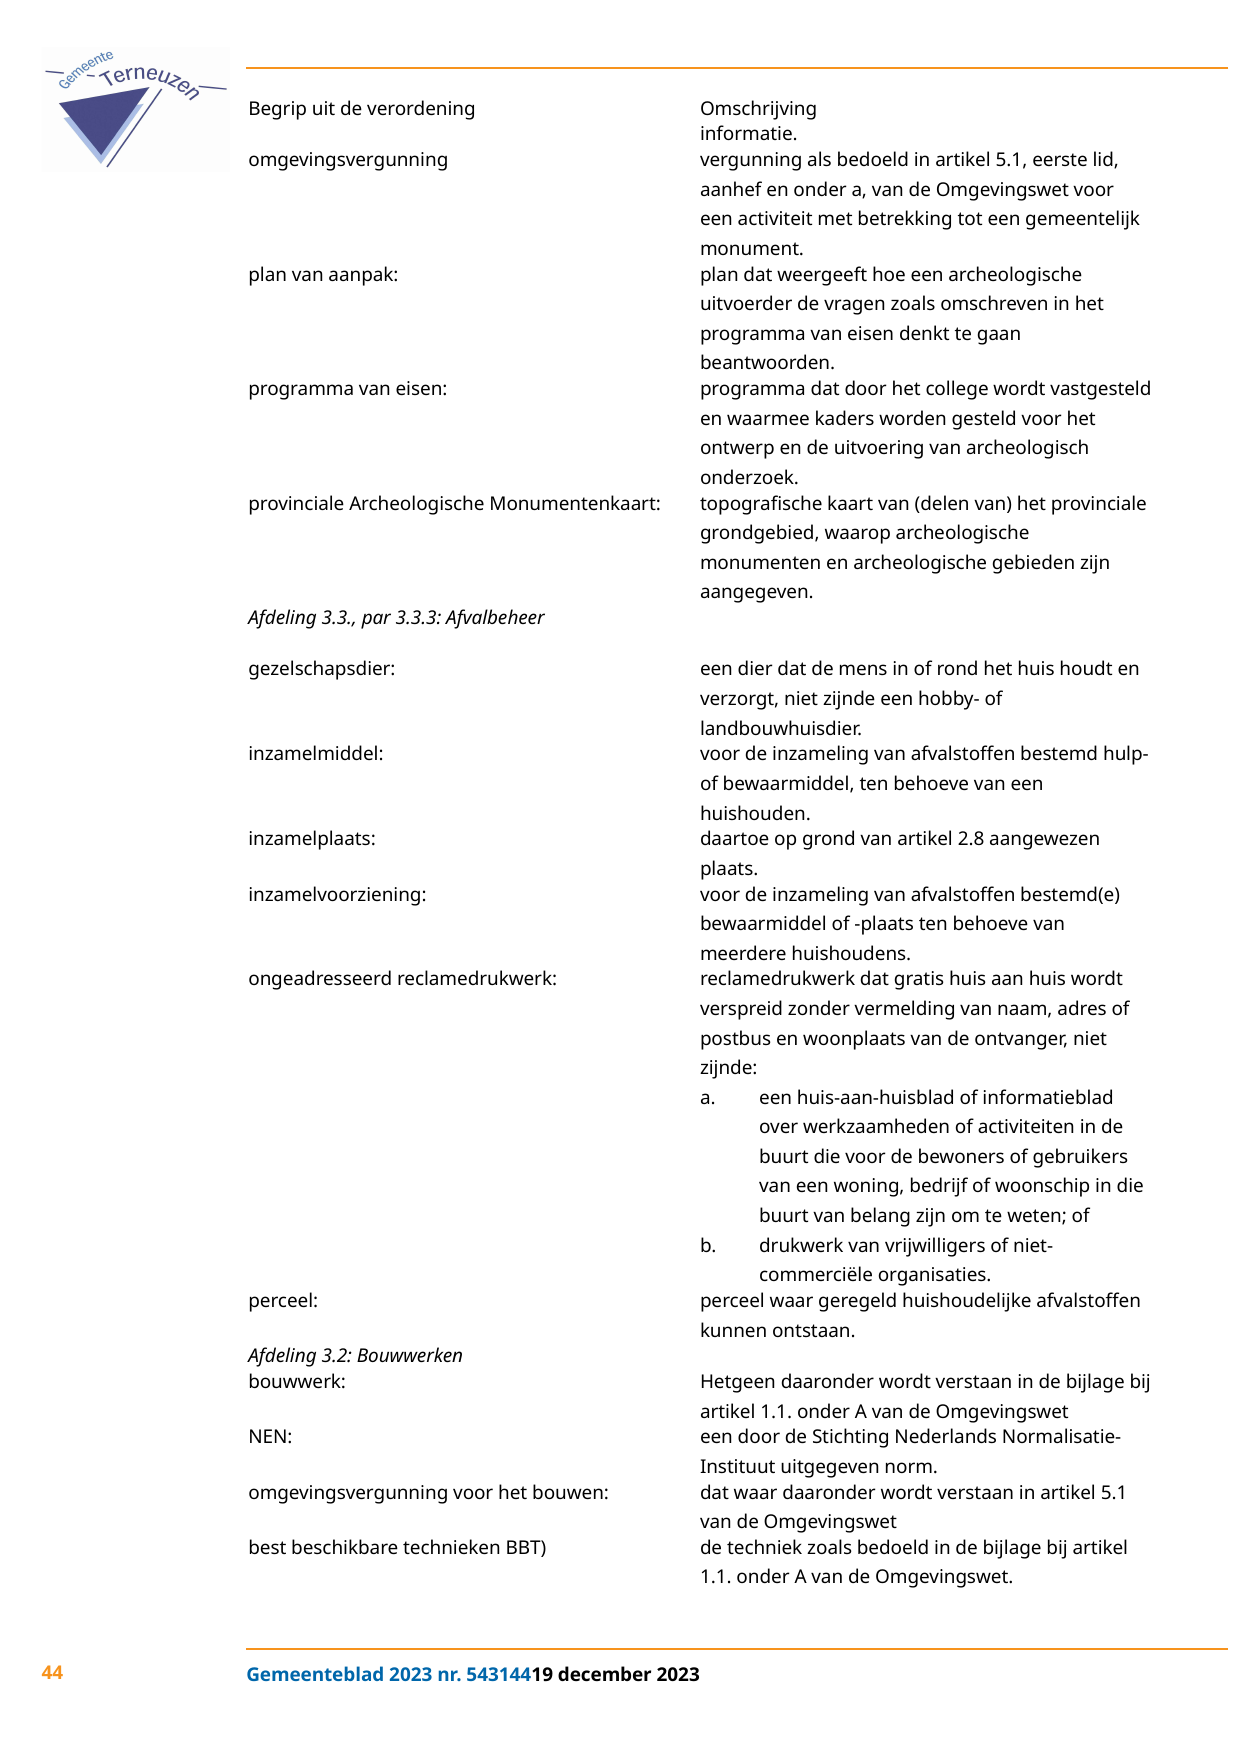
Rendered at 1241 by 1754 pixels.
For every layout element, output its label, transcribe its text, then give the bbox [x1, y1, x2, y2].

table_cell daartoe op grond van artikel 2.8 aangewezen plaats. [700, 825, 1152, 881]
table_cell plan dat weergeeft hoe een archeologische uitvoerder de vragen zoals omschreven in het programma van eisen denkt te gaan beantwoorden. [700, 261, 1152, 375]
picture [41, 47, 231, 172]
table_cell inzamelplaats: [248, 825, 700, 881]
table_cell programma dat door het college wordt vastgesteld en waarmee kaders worden gesteld voor het ontwerp en de uitvoering van archeologisch onderzoek. [700, 375, 1152, 490]
table_cell inzamelmiddel: [248, 741, 700, 825]
table_cell provinciale Archeologische Monumentenkaart: [248, 490, 700, 604]
table_cell [700, 630, 1152, 656]
table_cell een dier dat de mens in of rond het huis houdt en verzorgt, niet zijnde een hobby- of landbouwhuisdier. [700, 656, 1152, 741]
table_cell gezelschapsdier: [248, 656, 700, 741]
table_cell voor de inzameling van afvalstoffen bestemd hulp- of bewaarmiddel, ten behoeve van een huishouden. [700, 741, 1152, 825]
table_cell ongeadresseerd reclamedrukwerk: [248, 966, 700, 1287]
table_cell Afdeling 3.3., par 3.3.3: Afvalbeheer [248, 604, 700, 630]
table_cell [700, 604, 1152, 630]
table_cell Hetgeen daaronder wordt verstaan in de bijlage bij artikel 1.1. onder A van de Omgevingswet [700, 1368, 1152, 1423]
table_cell [700, 1343, 1152, 1368]
table_cell reclamedrukwerk dat gratis huis aan huis wordt verspreid zonder vermelding van naam, adres of postbus en woonplaats van de ontvanger, niet zijnde: een huis-aan-huisblad of informatieblad over werkzaamheden of activiteiten in de buurt die voor de bewoners of gebruikers van een woning, bedrijf of woonschip in die buurt van belang zijn om te weten; of drukwerk van vrijwilligers of niet-commerciële organisaties. [700, 966, 1152, 1287]
table_cell topografische kaart van (delen van) het provinciale grondgebied, waarop archeologische monumenten en archeologische gebieden zijn aangegeven. [700, 490, 1152, 604]
table_cell informatie. [700, 121, 1152, 146]
table_cell Afdeling 3.2: Bouwwerken [248, 1343, 700, 1368]
table_cell een door de Stichting Nederlands Normalisatie-Instituut uitgegeven norm. [700, 1424, 1152, 1479]
table_cell inzamelvoorziening: [248, 881, 700, 966]
table_cell best beschikbare technieken BBT) [248, 1534, 700, 1589]
table_cell vergunning als bedoeld in artikel 5.1, eerste lid, aanhef en onder a, van de Omgevingswet voor een activiteit met betrekking tot een gemeentelijk monument. [700, 146, 1152, 261]
table_cell NEN: [248, 1424, 700, 1479]
table_cell [248, 121, 700, 146]
table_cell plan van aanpak: [248, 261, 700, 375]
table_cell bouwwerk: [248, 1368, 700, 1423]
table_header Omschrijving [700, 95, 1152, 121]
table_cell voor de inzameling van afvalstoffen bestemd(e) bewaarmiddel of -plaats ten behoeve van meerdere huishoudens. [700, 881, 1152, 966]
table_cell programma van eisen: [248, 375, 700, 490]
table_cell dat waar daaronder wordt verstaan in artikel 5.1 van de Omgevingswet [700, 1479, 1152, 1534]
table_cell perceel waar geregeld huishoudelijke afvalstoffen kunnen ontstaan. [700, 1287, 1152, 1342]
table_cell [248, 630, 700, 656]
table_cell de techniek zoals bedoeld in de bijlage bij artikel 1.1. onder A van de Omgevingswet. [700, 1534, 1152, 1589]
table_cell omgevingsvergunning [248, 146, 700, 261]
table_cell omgevingsvergunning voor het bouwen: [248, 1479, 700, 1534]
table_header Begrip uit de verordening [248, 95, 700, 121]
table_cell perceel: [248, 1287, 700, 1342]
